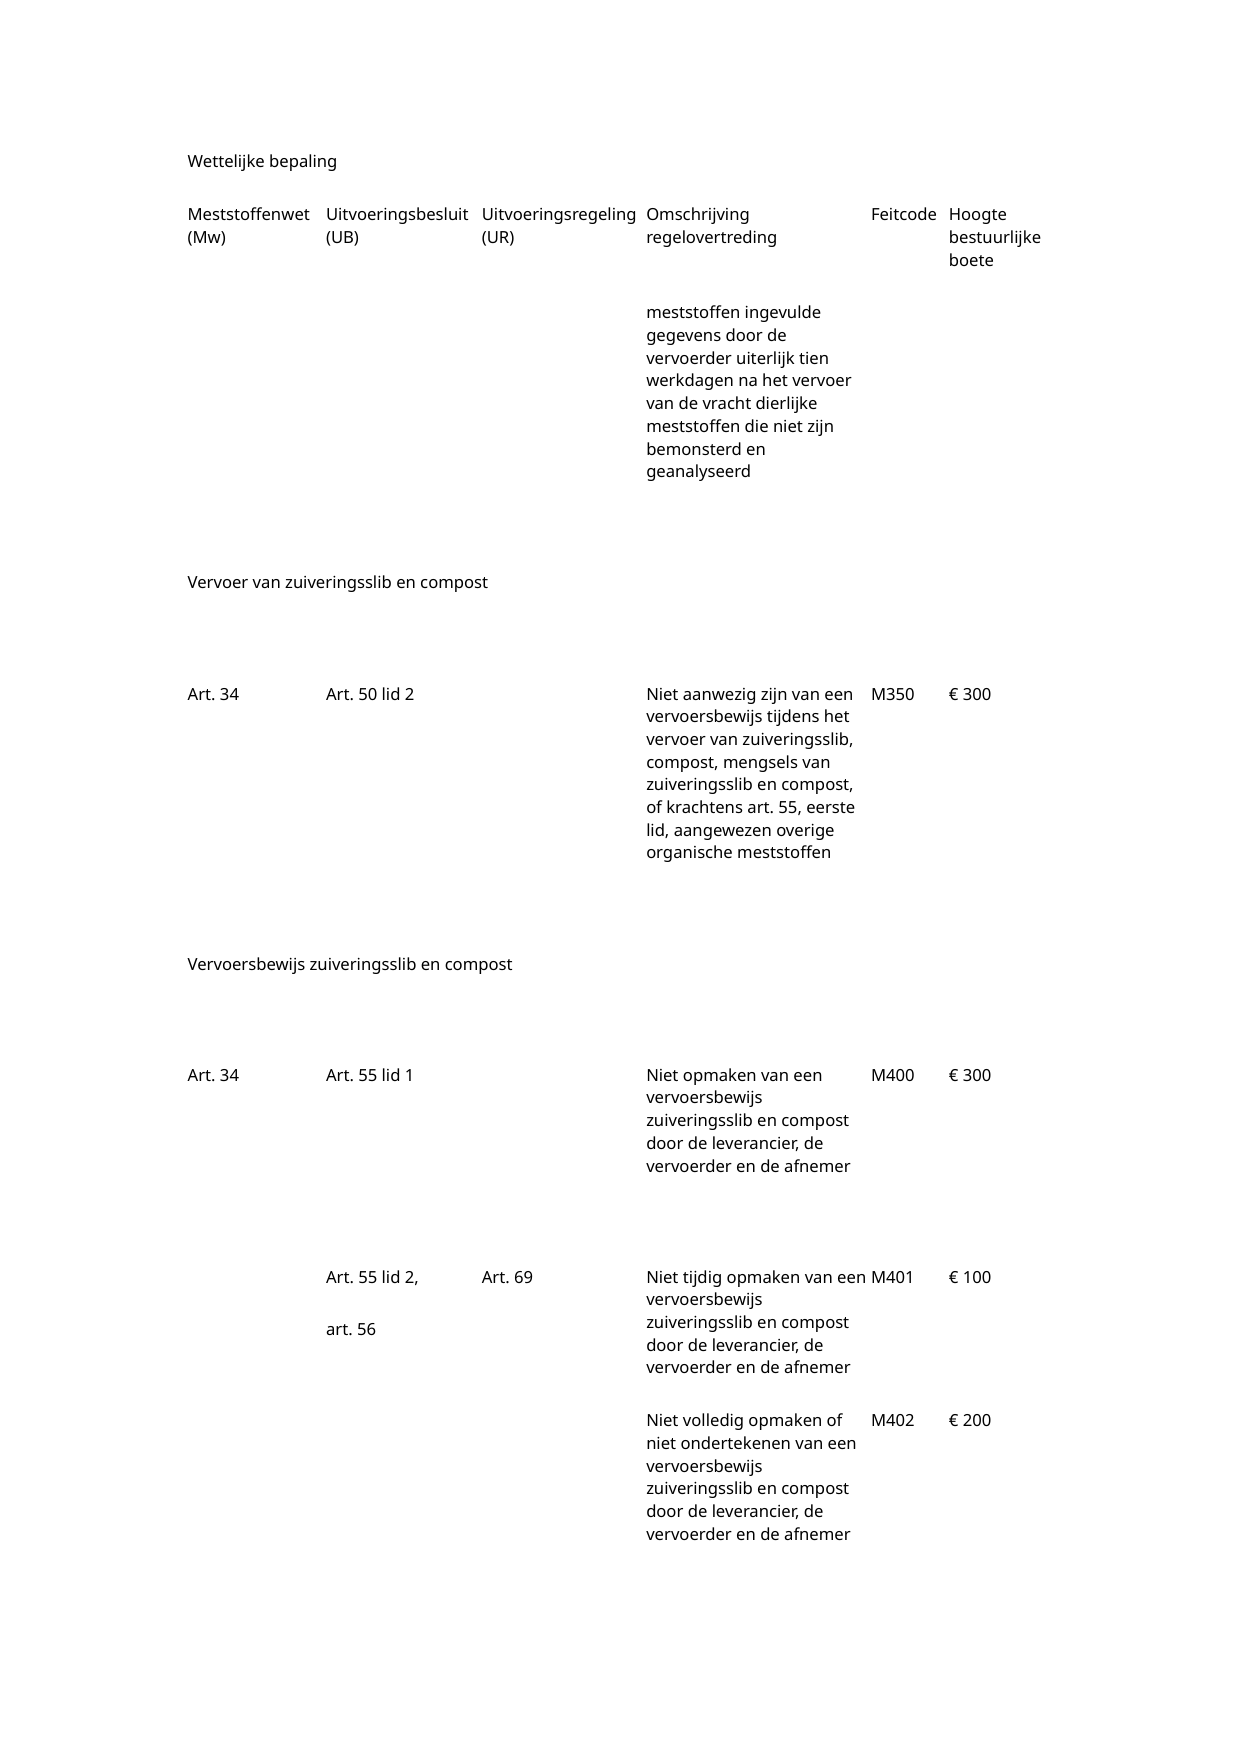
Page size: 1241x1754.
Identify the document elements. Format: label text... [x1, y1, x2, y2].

table_cell € 200 [949, 1409, 1053, 1575]
table_cell [326, 894, 482, 952]
table_cell [188, 301, 326, 512]
table_cell Art. 55 lid 1 [326, 1063, 482, 1207]
table_cell M350 [871, 682, 949, 894]
table_cell [482, 513, 646, 571]
table_cell Vervoer van zuiveringsslib en compost [188, 571, 1053, 624]
table_cell Art. 55 lid 2, art. 56 [326, 1265, 482, 1409]
table_cell [871, 894, 949, 952]
table_cell [482, 894, 646, 952]
table_cell [188, 1409, 326, 1575]
table_cell [482, 301, 646, 512]
table_cell M401 [871, 1265, 949, 1409]
table_cell Vervoersbewijs zuiveringsslib en compost [188, 952, 1053, 1005]
table_cell [949, 301, 1053, 512]
table_cell [646, 1207, 871, 1265]
table_cell [188, 1265, 326, 1409]
table_cell Feitcode [871, 203, 949, 301]
table_cell [646, 513, 871, 571]
table_cell [646, 894, 871, 952]
table_cell Art. 50 lid 2 [326, 682, 482, 894]
table_cell [326, 301, 482, 512]
table_cell € 300 [949, 1063, 1053, 1207]
table_cell Uitvoeringsbesluit (UB) [326, 203, 482, 301]
table_cell [482, 1409, 646, 1575]
table_cell Niet tijdig opmaken van een vervoersbewijs zuiveringsslib en compost door de leverancier, de vervoerder en de afnemer [646, 1265, 871, 1409]
table_cell Niet volledig opmaken of niet ondertekenen van een vervoersbewijs zuiveringsslib en compost door de leverancier, de vervoerder en de afnemer [646, 1409, 871, 1575]
table_cell M400 [871, 1063, 949, 1207]
table_cell [188, 1005, 1053, 1063]
table_cell [188, 513, 326, 571]
table_cell [871, 1207, 949, 1265]
table_cell € 300 [949, 682, 1053, 894]
table_cell Art. 69 [482, 1265, 646, 1409]
table_cell [188, 624, 1053, 682]
table_cell M402 [871, 1409, 949, 1575]
table_cell € 100 [949, 1265, 1053, 1409]
table_cell [326, 1207, 482, 1265]
table_header Wettelijke bepaling [188, 150, 1053, 203]
table_cell [188, 1207, 326, 1265]
table_cell Niet opmaken van een vervoersbewijs zuiveringsslib en compost door de leverancier, de vervoerder en de afnemer [646, 1063, 871, 1207]
table_cell [326, 1409, 482, 1575]
table_cell Hoogte bestuurlijke boete [949, 203, 1053, 301]
table_cell Omschrijving regelovertreding [646, 203, 871, 301]
table_cell [871, 513, 1053, 571]
table_cell [188, 894, 326, 952]
table_cell [482, 682, 646, 894]
table_cell Uitvoeringsregeling (UR) [482, 203, 646, 301]
table_cell meststoffen ingevulde gegevens door de vervoerder uiterlijk tien werkdagen na het vervoer van de vracht dierlijke meststoffen die niet zijn bemonsterd en geanalyseerd [646, 301, 871, 512]
table_cell [326, 513, 482, 571]
table_cell Meststoffenwet (Mw) [188, 203, 326, 301]
table_cell Art. 34 [188, 1063, 326, 1207]
table_cell [482, 1063, 646, 1207]
table_cell [949, 894, 1053, 952]
table_cell Art. 34 [188, 682, 326, 894]
table_cell [482, 1207, 646, 1265]
table_cell Niet aanwezig zijn van een vervoersbewijs tijdens het vervoer van zuiveringsslib, compost, mengsels van zuiveringsslib en compost, of krachtens art. 55, eerste lid, aangewezen overige organische meststoffen [646, 682, 871, 894]
table_cell [871, 301, 949, 512]
table_cell [949, 1207, 1053, 1265]
